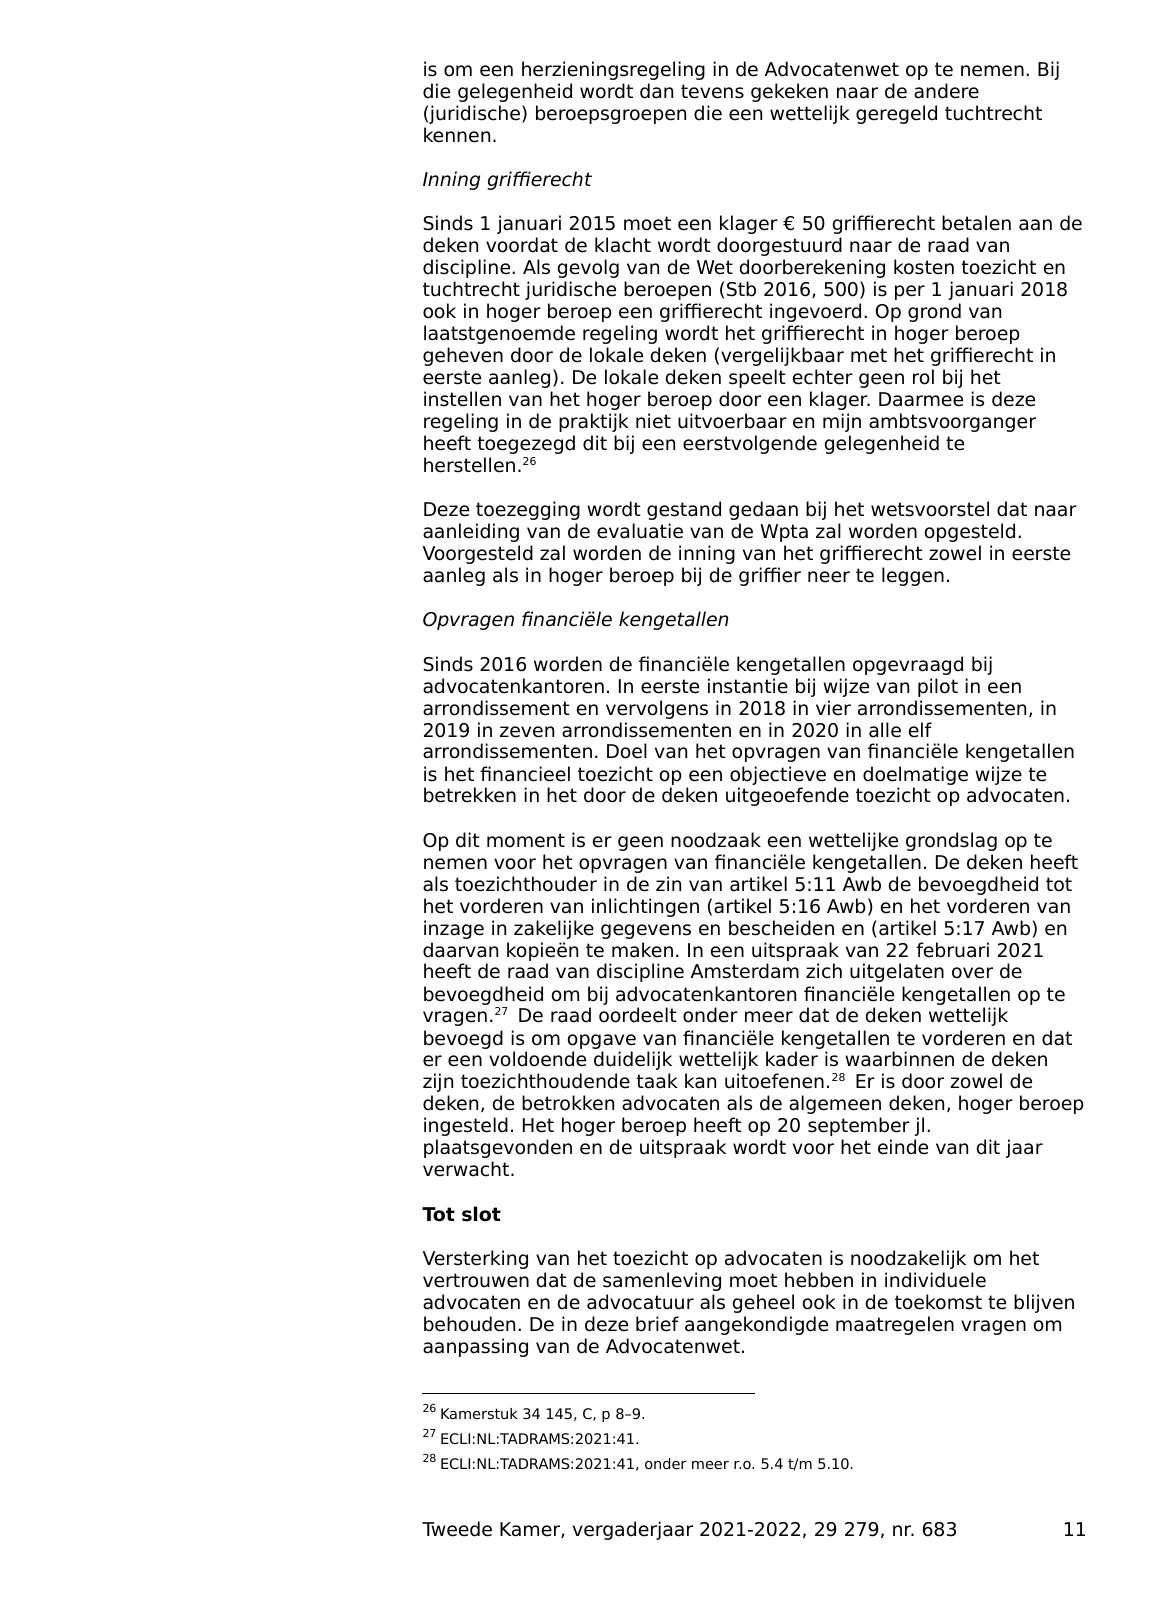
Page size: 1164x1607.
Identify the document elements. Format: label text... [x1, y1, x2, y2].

text Versterking van het toezicht op advocaten is noodzakelijk om het vertrouwen dat de samenleving moet hebben in individuele advocaten en de advocatuur als geheel ook in de toekomst te blijven behouden. De in deze brief aangekondigde maatregelen vragen om aanpassing van de Advocatenwet. [422, 1248, 1087, 1357]
text Sinds 1 januari 2015 moet een klager € 50 griffierecht betalen aan de deken voordat de klacht wordt doorgestuurd naar de raad van discipline. Als gevolg van de Wet doorberekening kosten toezicht en tuchtrecht juridische beroepen (Stb 2016, 500) is per 1 januari 2018 ook in hoger beroep een griffierecht ingevoerd. Op grond van laatstgenoemde regeling wordt het griffierecht in hoger beroep geheven door de lokale deken (vergelijkbaar met het griffierecht in eerste aanleg). De lokale deken speelt echter geen rol bij het instellen van het hoger beroep door een klager. Daarmee is deze regeling in de praktijk niet uitvoerbaar en mijn ambtsvoorganger heeft toegezegd dit bij een eerstvolgende gelegenheid te herstellen. [422, 213, 1087, 477]
text Sinds 2016 worden de financiële kengetallen opgevraagd bij advocatenkantoren. In eerste instantie bij wijze van pilot in een arrondissement en vervolgens in 2018 in vier arrondissementen, in 2019 in zeven arrondissementen en in 2020 in alle elf arrondissementen. Doel van het opvragen van financiële kengetallen is het financieel toezicht op een objectieve en doelmatige wijze te betrekken in het door de deken uitgeoefende toezicht op advocaten. [422, 653, 1087, 807]
text Deze toezegging wordt gestand gedaan bij het wetsvoorstel dat naar aanleiding van de evaluatie van de Wpta zal worden opgesteld. Voorgesteld zal worden de inning van het griffierecht zowel in eerste aanleg als in hoger beroep bij de griffier neer te leggen. [422, 499, 1087, 587]
subtitle Tot slot [422, 1203, 1087, 1225]
text ECLI:NL:TADRAMS:2021:41. [422, 1427, 1087, 1449]
text ECLI:NL:TADRAMS:2021:41, onder meer r.o. 5.4 t/m 5.10. [422, 1452, 1087, 1474]
subtitle Opvragen financiële kengetallen [422, 609, 1087, 631]
subtitle Inning griffierecht [422, 169, 1087, 191]
text Kamerstuk 34 145, C, p 8–9. [422, 1402, 1087, 1424]
text Op dit moment is er geen noodzaak een wettelijke grondslag op te nemen voor het opvragen van financiële kengetallen. De deken heeft als toezichthouder in de zin van artikel 5:11 Awb de bevoegdheid tot het vorderen van inlichtingen (artikel 5:16 Awb) en het vorderen van inzage in zakelijke gegevens en bescheiden en (artikel 5:17 Awb) en daarvan kopieën te maken. In een uitspraak van 22 februari 2021 heeft de raad van discipline Amsterdam zich uitgelaten over de bevoegdheid om bij advocatenkantoren financiële kengetallen op te vragen. De raad oordeelt onder meer dat de deken wettelijk bevoegd is om opgave van financiële kengetallen te vorderen en dat er een voldoende duidelijk wettelijk kader is waarbinnen de deken zijn toezichthoudende taak kan uitoefenen. Er is door zowel de deken, de betrokken advocaten als de algemeen deken, hoger beroep ingesteld. Het hoger beroep heeft op 20 september jl. plaatsgevonden en de uitspraak wordt voor het einde van dit jaar verwacht. [422, 829, 1087, 1181]
text is om een herzieningsregeling in de Advocatenwet op te nemen. Bij die gelegenheid wordt dan tevens gekeken naar de andere (juridische) beroepsgroepen die een wettelijk geregeld tuchtrecht kennen. [422, 59, 1087, 147]
